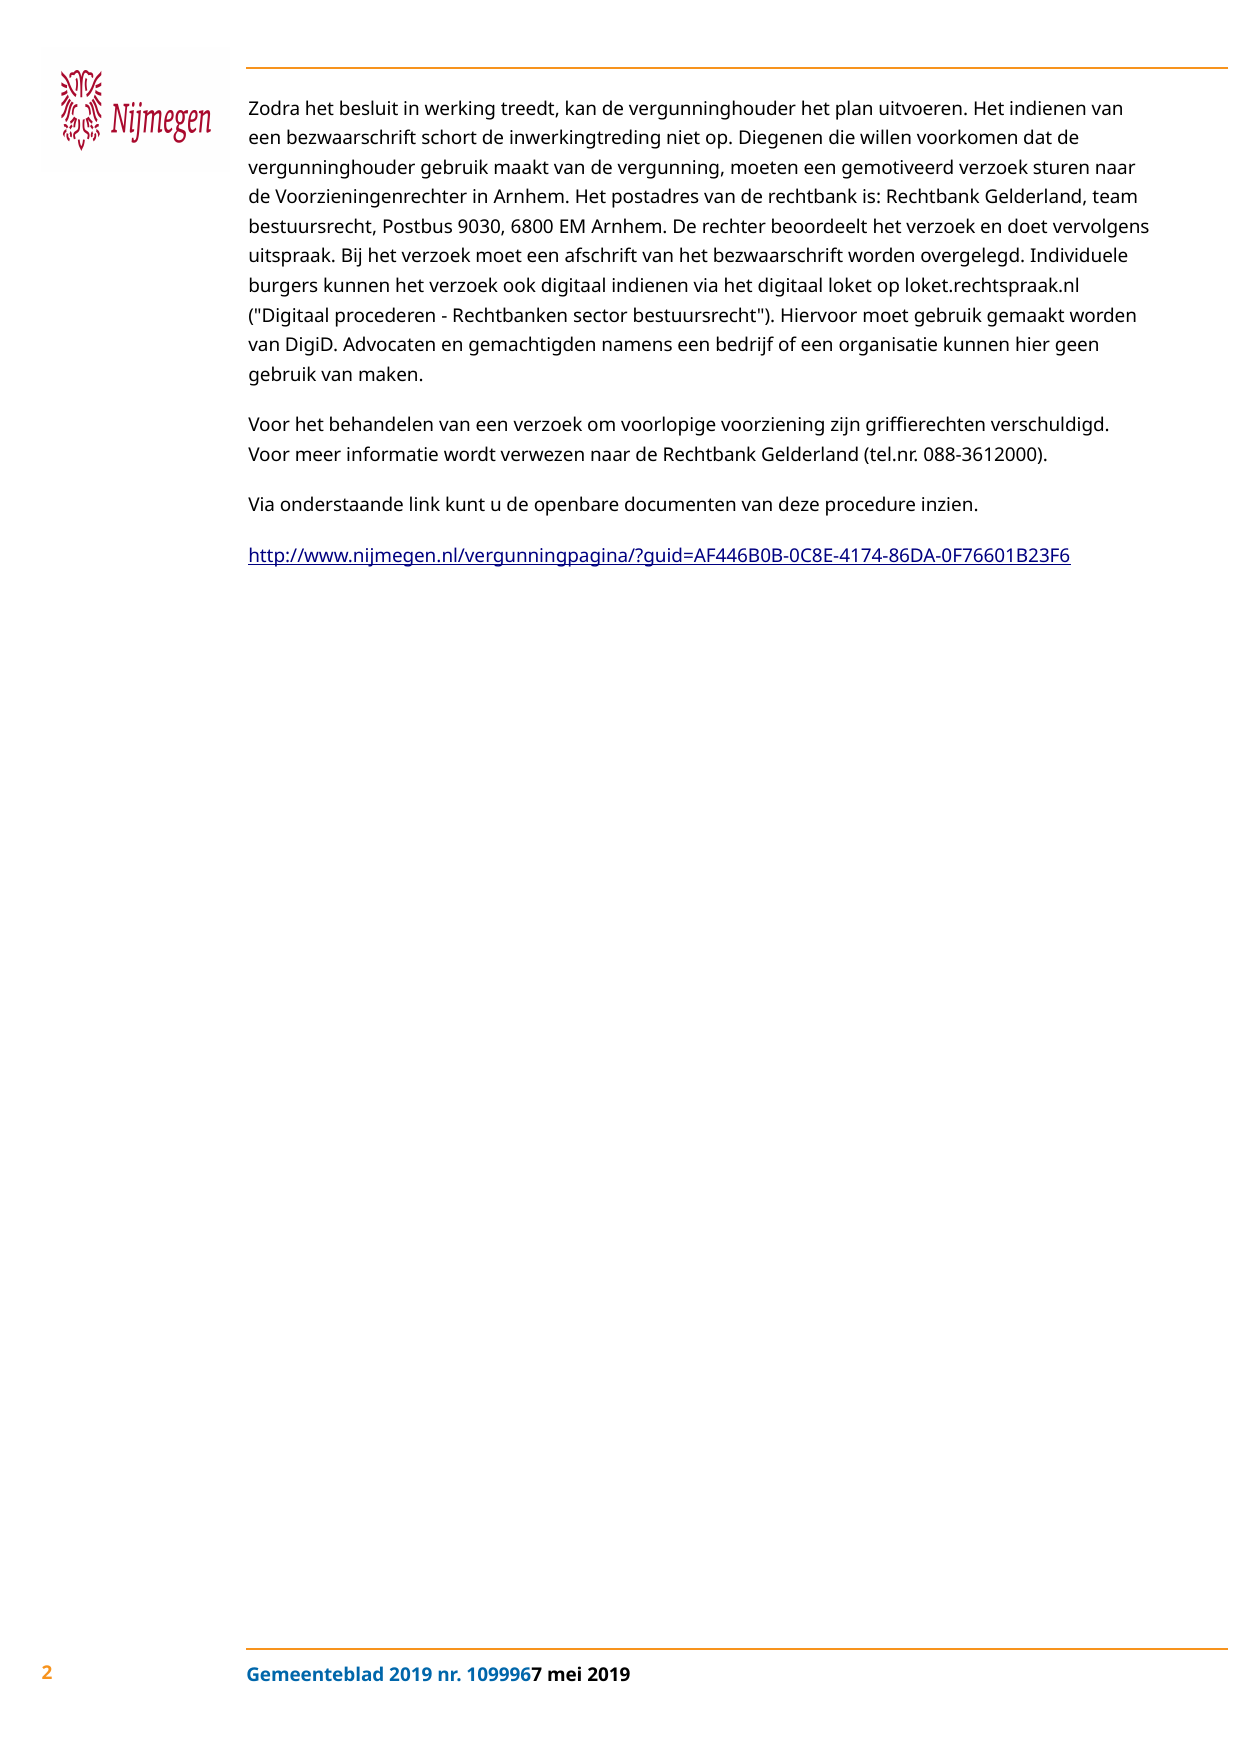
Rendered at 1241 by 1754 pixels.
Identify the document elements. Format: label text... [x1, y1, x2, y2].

text Via onderstaande link kunt u de openbare documenten van deze procedure inzien. [248, 491, 1152, 517]
text http://www.nijmegen.nl/vergunningpagina/?guid=AF446B0B-0C8E-4174-86DA-0F76601B23F6 [248, 542, 1152, 568]
text Voor het behandelen van een verzoek om voorlopige voorziening zijn griffierechten verschuldigd. Voor meer informatie wordt verwezen naar de Rechtbank Gelderland (tel.nr. 088-3612000). [248, 411, 1152, 467]
text Zodra het besluit in werking treedt, kan de vergunninghouder het plan uitvoeren. Het indienen van een bezwaarschrift schort de inwerkingtreding niet op. Diegenen die willen voorkomen dat de vergunninghouder gebruik maakt van de vergunning, moeten een gemotiveerd verzoek sturen naar de Voorzieningenrechter in Arnhem. Het postadres van de rechtbank is: Rechtbank Gelderland, team bestuursrecht, Postbus 9030, 6800 EM Arnhem. De rechter beoordeelt het verzoek en doet vervolgens uitspraak. Bij het verzoek moet een afschrift van het bezwaarschrift worden overgelegd. Individuele burgers kunnen het verzoek ook digitaal indienen via het digitaal loket op loket.rechtspraak.nl ("Digitaal procederen - Rechtbanken sector bestuursrecht"). Hiervoor moet gebruik gemaakt worden van DigiD. Advocaten en gemachtigden namens een bedrijf of een organisatie kunnen hier geen gebruik van maken. [248, 95, 1152, 387]
picture [41, 47, 231, 172]
